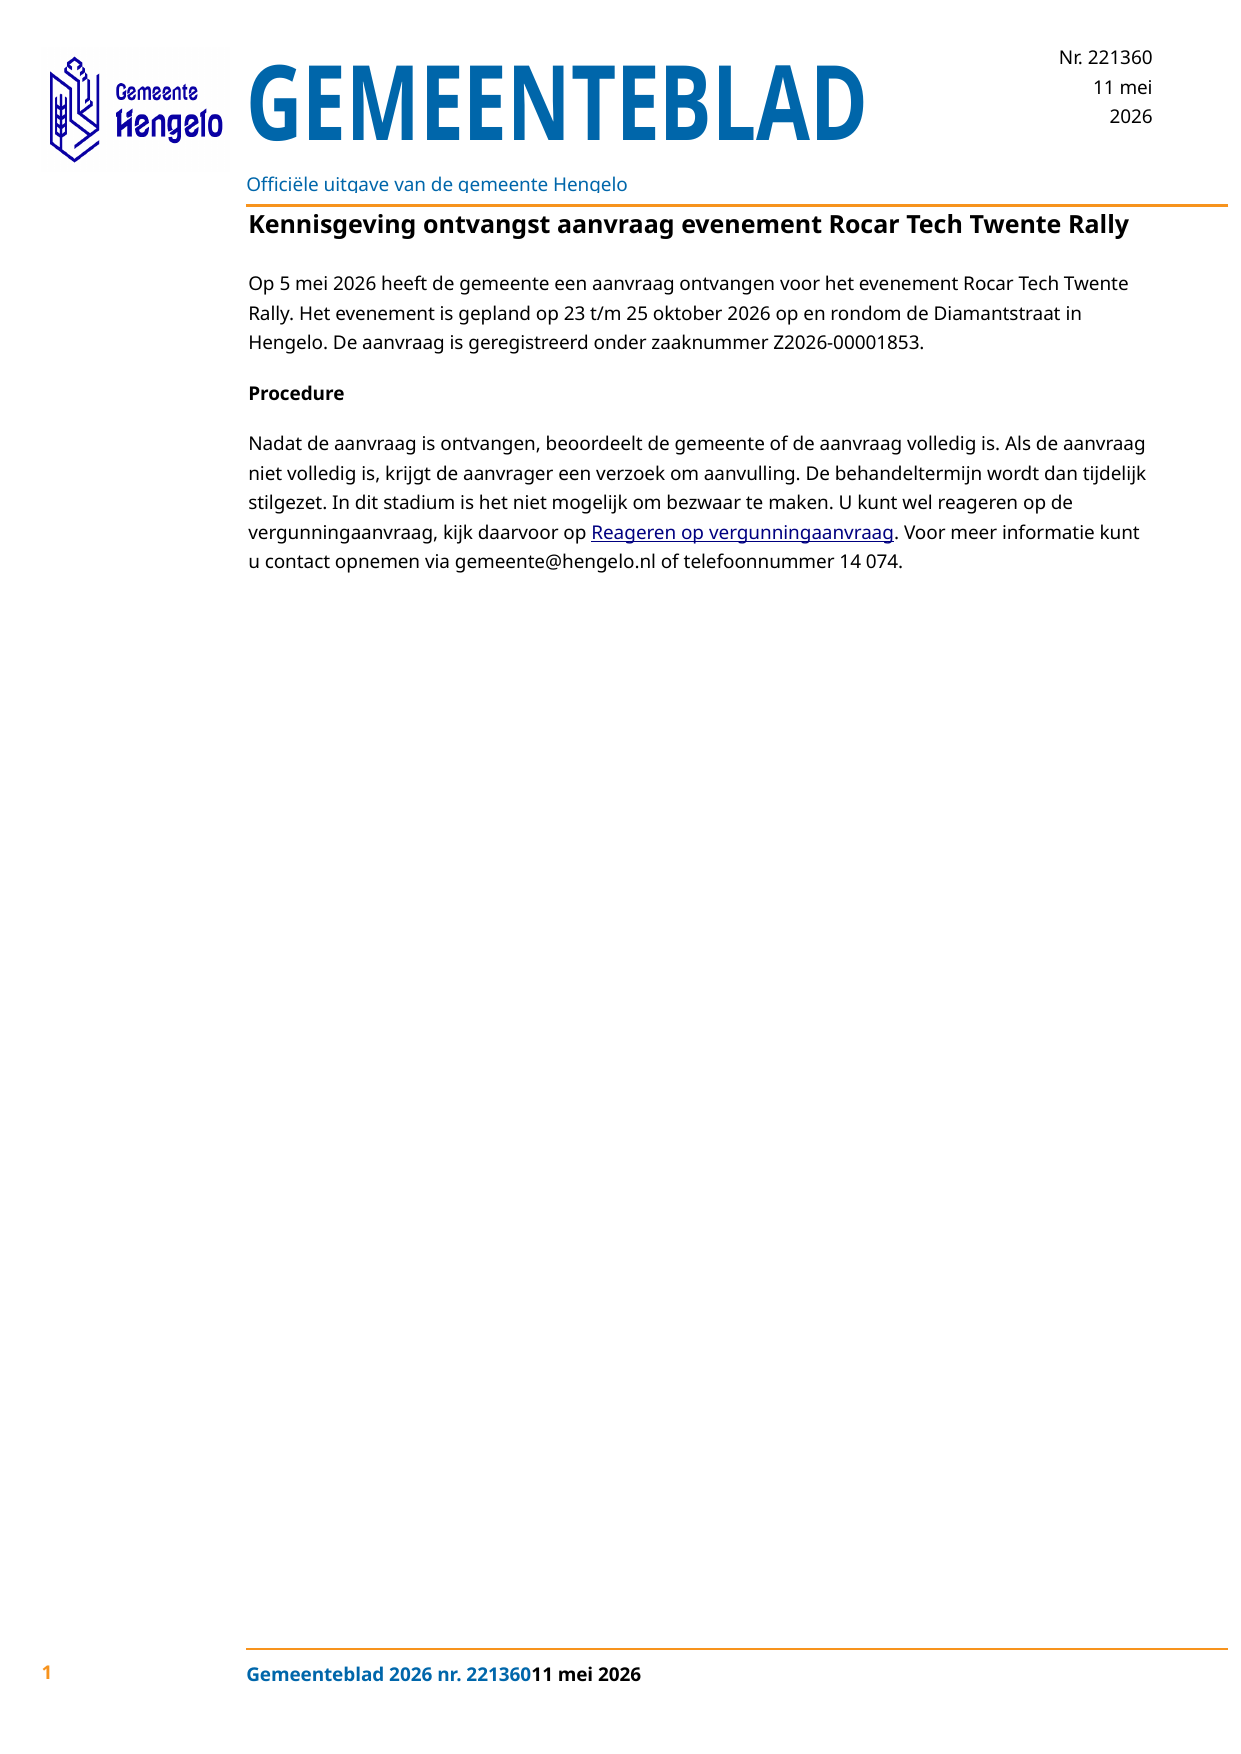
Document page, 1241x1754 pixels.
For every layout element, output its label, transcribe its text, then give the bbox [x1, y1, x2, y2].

text Kennisgeving ontvangst aanvraag evenement Rocar Tech Twente Rally [248, 207, 1152, 241]
picture [41, 47, 231, 172]
text Procedure [248, 380, 1152, 406]
text Nadat de aanvraag is ontvangen, beoordeelt de gemeente of de aanvraag volledig is. Als de aanvraag niet volledig is, krijgt de aanvrager een verzoek om aanvulling. De behandeltermijn wordt dan tijdelijk stilgezet. In dit stadium is het niet mogelijk om bezwaar te maken. U kunt wel reageren op de vergunningaanvraag, kijk daarvoor op Reageren op vergunningaanvraag. Voor meer informatie kunt u contact opnemen via gemeente@hengelo.nl of telefoonnummer 14 074. [248, 430, 1152, 574]
text Op 5 mei 2026 heeft de gemeente een aanvraag ontvangen voor het evenement Rocar Tech Twente Rally. Het evenement is gepland op 23 t/m 25 oktober 2026 op en rondom de Diamantstraat in Hengelo. De aanvraag is geregistreerd onder zaaknummer Z2026-00001853. [248, 270, 1152, 355]
